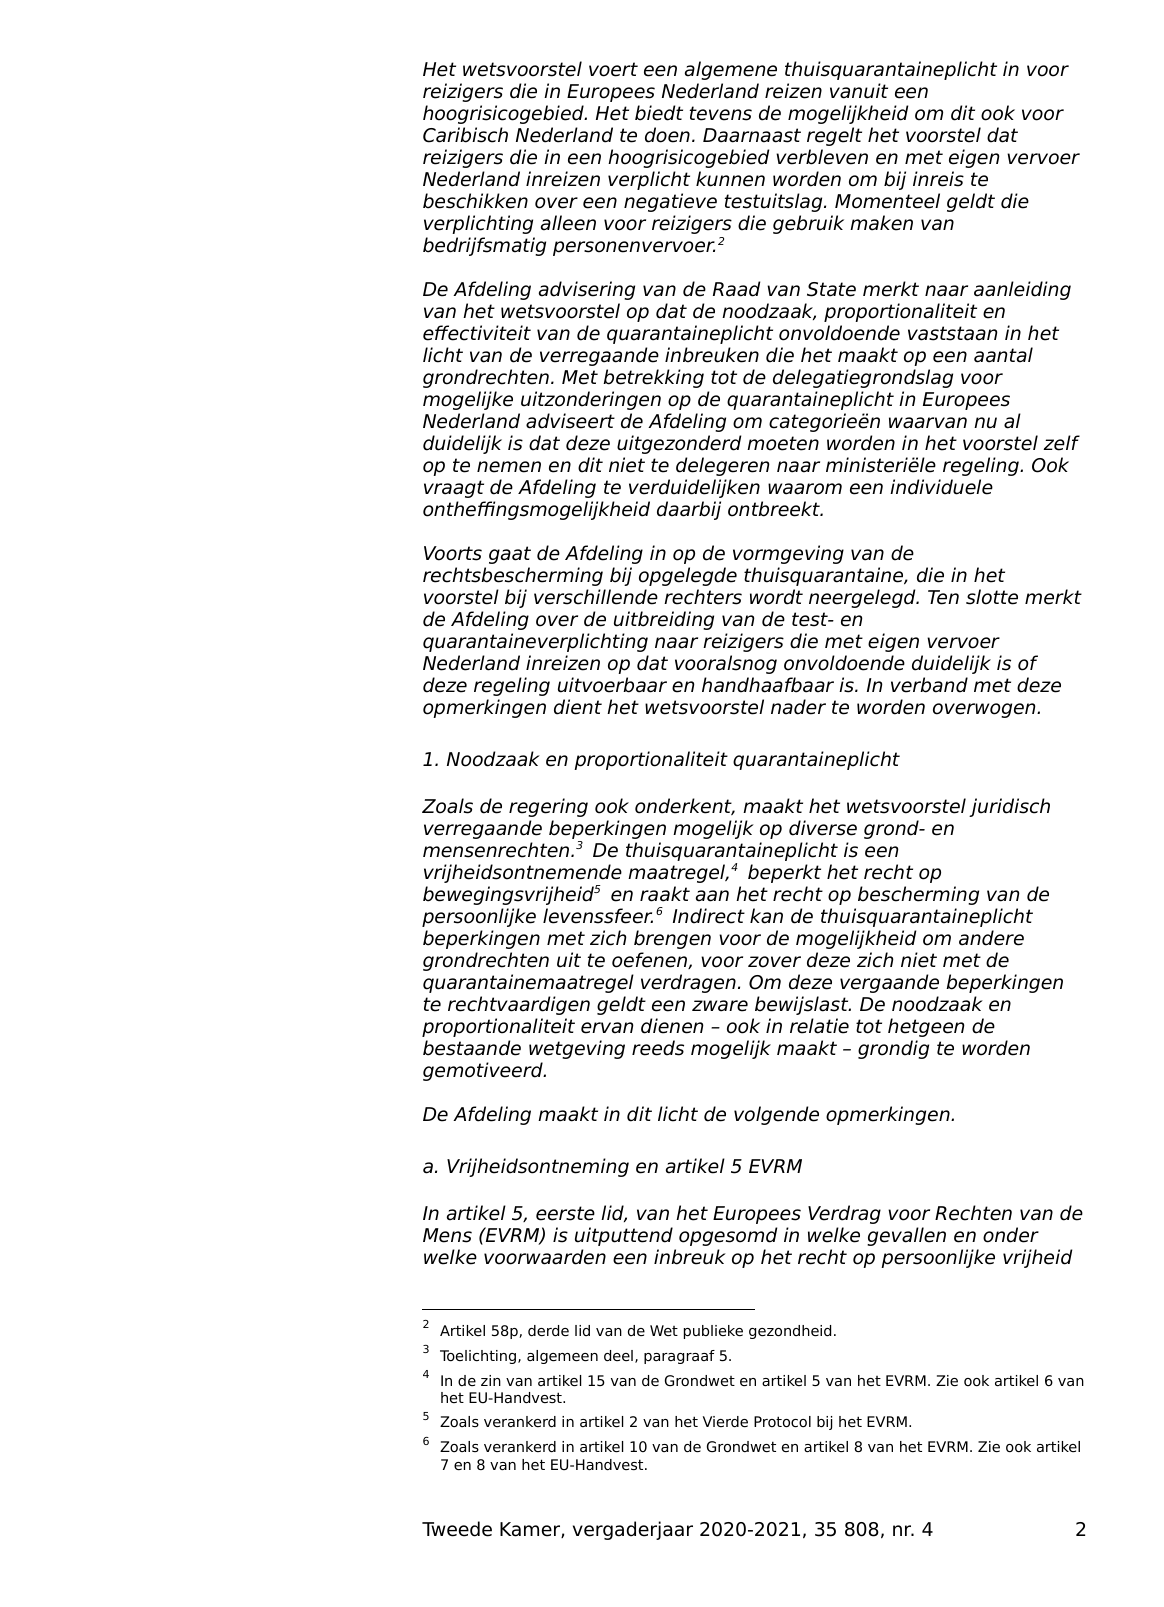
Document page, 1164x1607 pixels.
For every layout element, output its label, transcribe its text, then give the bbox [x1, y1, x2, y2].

text In artikel 5, eerste lid, van het Europees Verdrag voor Rechten van de Mens (EVRM) is uitputtend opgesomd in welke gevallen en onder welke voorwaarden een inbreuk op het recht op persoonlijke vrijheid [422, 1203, 1087, 1269]
text Voorts gaat de Afdeling in op de vormgeving van de rechtsbescherming bij opgelegde thuisquarantaine, die in het voorstel bij verschillende rechters wordt neergelegd. Ten slotte merkt de Afdeling over de uitbreiding van de test- en quarantaineverplichting naar reizigers die met eigen vervoer Nederland inreizen op dat vooralsnog onvoldoende duidelijk is of deze regeling uitvoerbaar en handhaafbaar is. In verband met deze opmerkingen dient het wetsvoorstel nader te worden overwogen. [422, 543, 1087, 719]
text Toelichting, algemeen deel, paragraaf 5. [422, 1343, 1087, 1366]
text Zoals de regering ook onderkent, maakt het wetsvoorstel juridisch verregaande beperkingen mogelijk op diverse grond- en mensenrechten. De thuisquarantaineplicht is een vrijheidsontnemende maatregel, beperkt het recht op bewegingsvrijheid en raakt aan het recht op bescherming van de persoonlijke levenssfeer. Indirect kan de thuisquarantaineplicht beperkingen met zich brengen voor de mogelijkheid om andere grondrechten uit te oefenen, voor zover deze zich niet met de quarantainemaatregel verdragen. Om deze vergaande beperkingen te rechtvaardigen geldt een zware bewijslast. De noodzaak en proportionaliteit ervan dienen – ook in relatie tot hetgeen de bestaande wetgeving reeds mogelijk maakt – grondig te worden gemotiveerd. [422, 796, 1087, 1082]
text In de zin van artikel 15 van de Grondwet en artikel 5 van het EVRM. Zie ook artikel 6 van het EU-Handvest. [422, 1368, 1087, 1407]
subtitle 1. Noodzaak en proportionaliteit quarantaineplicht [422, 749, 1087, 771]
text Artikel 58p, derde lid van de Wet publieke gezondheid. [422, 1318, 1087, 1341]
subtitle a. Vrijheidsontneming en artikel 5 EVRM [422, 1156, 1087, 1178]
text Zoals verankerd in artikel 10 van de Grondwet en artikel 8 van het EVRM. Zie ook artikel 7 en 8 van het EU-Handvest. [422, 1435, 1087, 1474]
text Zoals verankerd in artikel 2 van het Vierde Protocol bij het EVRM. [422, 1410, 1087, 1432]
text De Afdeling advisering van de Raad van State merkt naar aanleiding van het wetsvoorstel op dat de noodzaak, proportionaliteit en effectiviteit van de quarantaineplicht onvoldoende vaststaan in het licht van de verregaande inbreuken die het maakt op een aantal grondrechten. Met betrekking tot de delegatiegrondslag voor mogelijke uitzonderingen op de quarantaineplicht in Europees Nederland adviseert de Afdeling om categorieën waarvan nu al duidelijk is dat deze uitgezonderd moeten worden in het voorstel zelf op te nemen en dit niet te delegeren naar ministeriële regeling. Ook vraagt de Afdeling te verduidelijken waarom een individuele ontheffingsmogelijkheid daarbij ontbreekt. [422, 279, 1087, 521]
text Het wetsvoorstel voert een algemene thuisquarantaineplicht in voor reizigers die in Europees Nederland reizen vanuit een hoogrisicogebied. Het biedt tevens de mogelijkheid om dit ook voor Caribisch Nederland te doen. Daarnaast regelt het voorstel dat reizigers die in een hoogrisicogebied verbleven en met eigen vervoer Nederland inreizen verplicht kunnen worden om bij inreis te beschikken over een negatieve testuitslag. Momenteel geldt die verplichting alleen voor reizigers die gebruik maken van bedrijfsmatig personenvervoer. [422, 59, 1087, 257]
text De Afdeling maakt in dit licht de volgende opmerkingen. [422, 1104, 1087, 1126]
